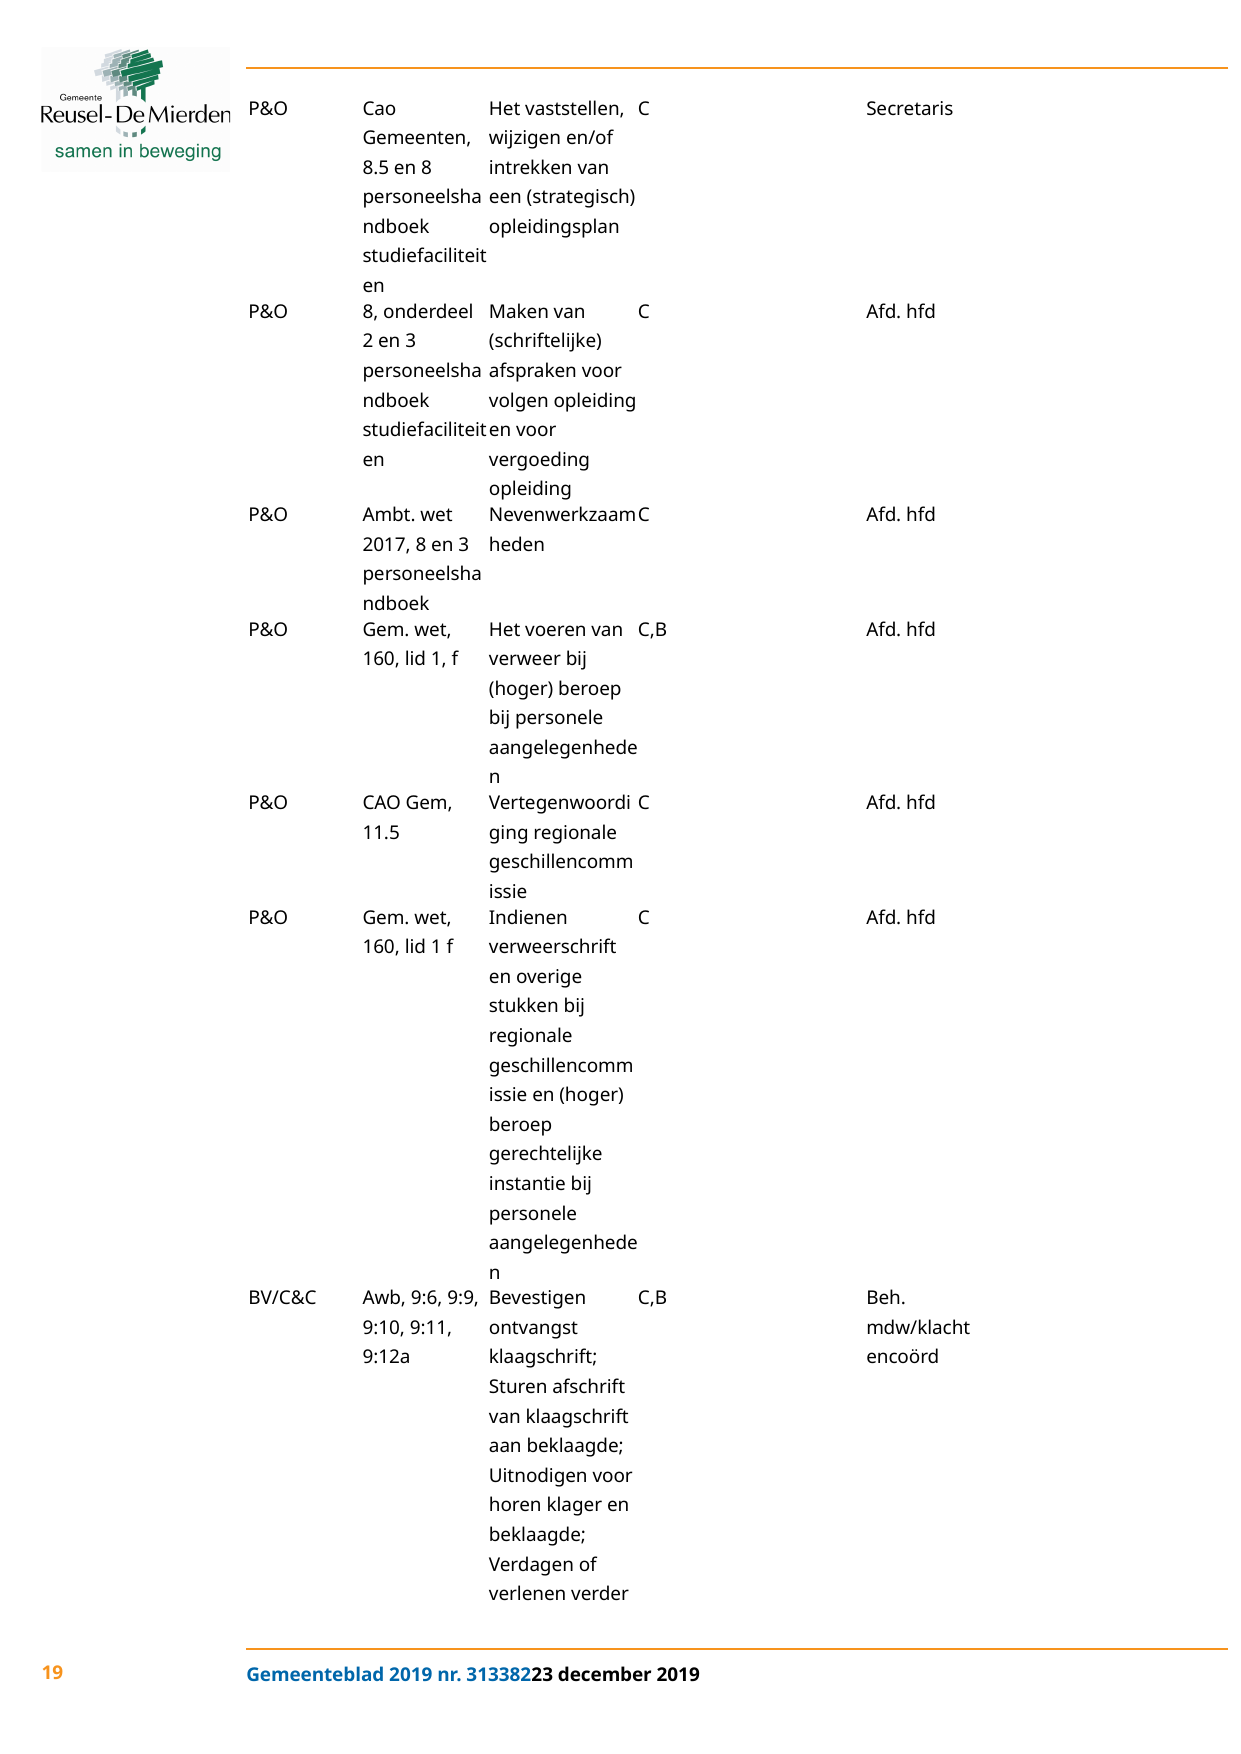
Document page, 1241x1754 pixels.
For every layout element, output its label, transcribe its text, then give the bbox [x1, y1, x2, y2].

table_cell Cao Gemeenten, 8.5 en 8 personeelshandboek studiefaciliteiten [362, 95, 489, 298]
table_cell P&O [248, 789, 362, 904]
table_cell Afd. hfd [866, 789, 980, 904]
table_cell [752, 904, 866, 1284]
table_cell [752, 789, 866, 904]
table_cell [980, 789, 1094, 904]
table_cell C [638, 298, 752, 501]
table_cell P&O [248, 616, 362, 789]
table_cell Bevestigen ontvangst klaagschrift; Sturen afschrift van klaagschrift aan beklaagde; Uitnodigen voor horen klager en beklaagde; Verdagen of verlenen verder [489, 1285, 638, 1606]
table_cell Gem. wet, 160, lid 1, f [362, 616, 489, 789]
table_cell C,B [638, 1285, 752, 1606]
table_cell BV/C&C [248, 1285, 362, 1606]
table_cell Gem. wet, 160, lid 1 f [362, 904, 489, 1284]
table_cell [980, 501, 1094, 616]
table_cell Afd. hfd [866, 616, 980, 789]
table_cell Awb, 9:6, 9:9, 9:10, 9:11, 9:12a [362, 1285, 489, 1606]
table_cell Afd. hfd [866, 298, 980, 501]
table_cell Ambt. wet 2017, 8 en 3 personeelshandboek [362, 501, 489, 616]
table_cell Afd. hfd [866, 904, 980, 1284]
table_cell P&O [248, 904, 362, 1284]
table_cell [752, 95, 866, 298]
table_cell Vertegenwoordiging regionale geschillencommissie [489, 789, 638, 904]
table_cell [752, 1285, 866, 1606]
table_cell C [638, 904, 752, 1284]
table_cell [980, 95, 1094, 298]
table_cell C,B [638, 616, 752, 789]
table_cell Maken van (schriftelijke) afspraken voor volgen opleiding en voor vergoeding opleiding [489, 298, 638, 501]
table_cell 8, onderdeel 2 en 3 personeelshandboek studiefaciliteiten [362, 298, 489, 501]
table_cell Beh. mdw/klachtencoörd [866, 1285, 980, 1606]
table_cell Afd. hfd [866, 501, 980, 616]
table_cell C [638, 501, 752, 616]
table_cell [752, 298, 866, 501]
table_cell Het voeren van verweer bij (hoger) beroep bij personele aangelegenheden [489, 616, 638, 789]
table_cell [980, 904, 1094, 1284]
table_cell [980, 1285, 1094, 1606]
table_cell Secretaris [866, 95, 980, 298]
table_cell [752, 501, 866, 616]
table_cell Indienen verweerschrift en overige stukken bij regionale geschillencommissie en (hoger) beroep gerechtelijke instantie bij personele aangelegenheden [489, 904, 638, 1284]
table_cell P&O [248, 298, 362, 501]
table_cell P&O [248, 501, 362, 616]
table_cell P&O [248, 95, 362, 298]
table_cell Nevenwerkzaamheden [489, 501, 638, 616]
table_cell C [638, 95, 752, 298]
table_cell CAO Gem, 11.5 [362, 789, 489, 904]
table_cell C [638, 789, 752, 904]
table_cell [980, 616, 1094, 789]
table_cell [752, 616, 866, 789]
picture [41, 47, 231, 172]
table_cell [980, 298, 1094, 501]
table_cell Het vaststellen, wijzigen en/of intrekken van een (strategisch) opleidingsplan [489, 95, 638, 298]
